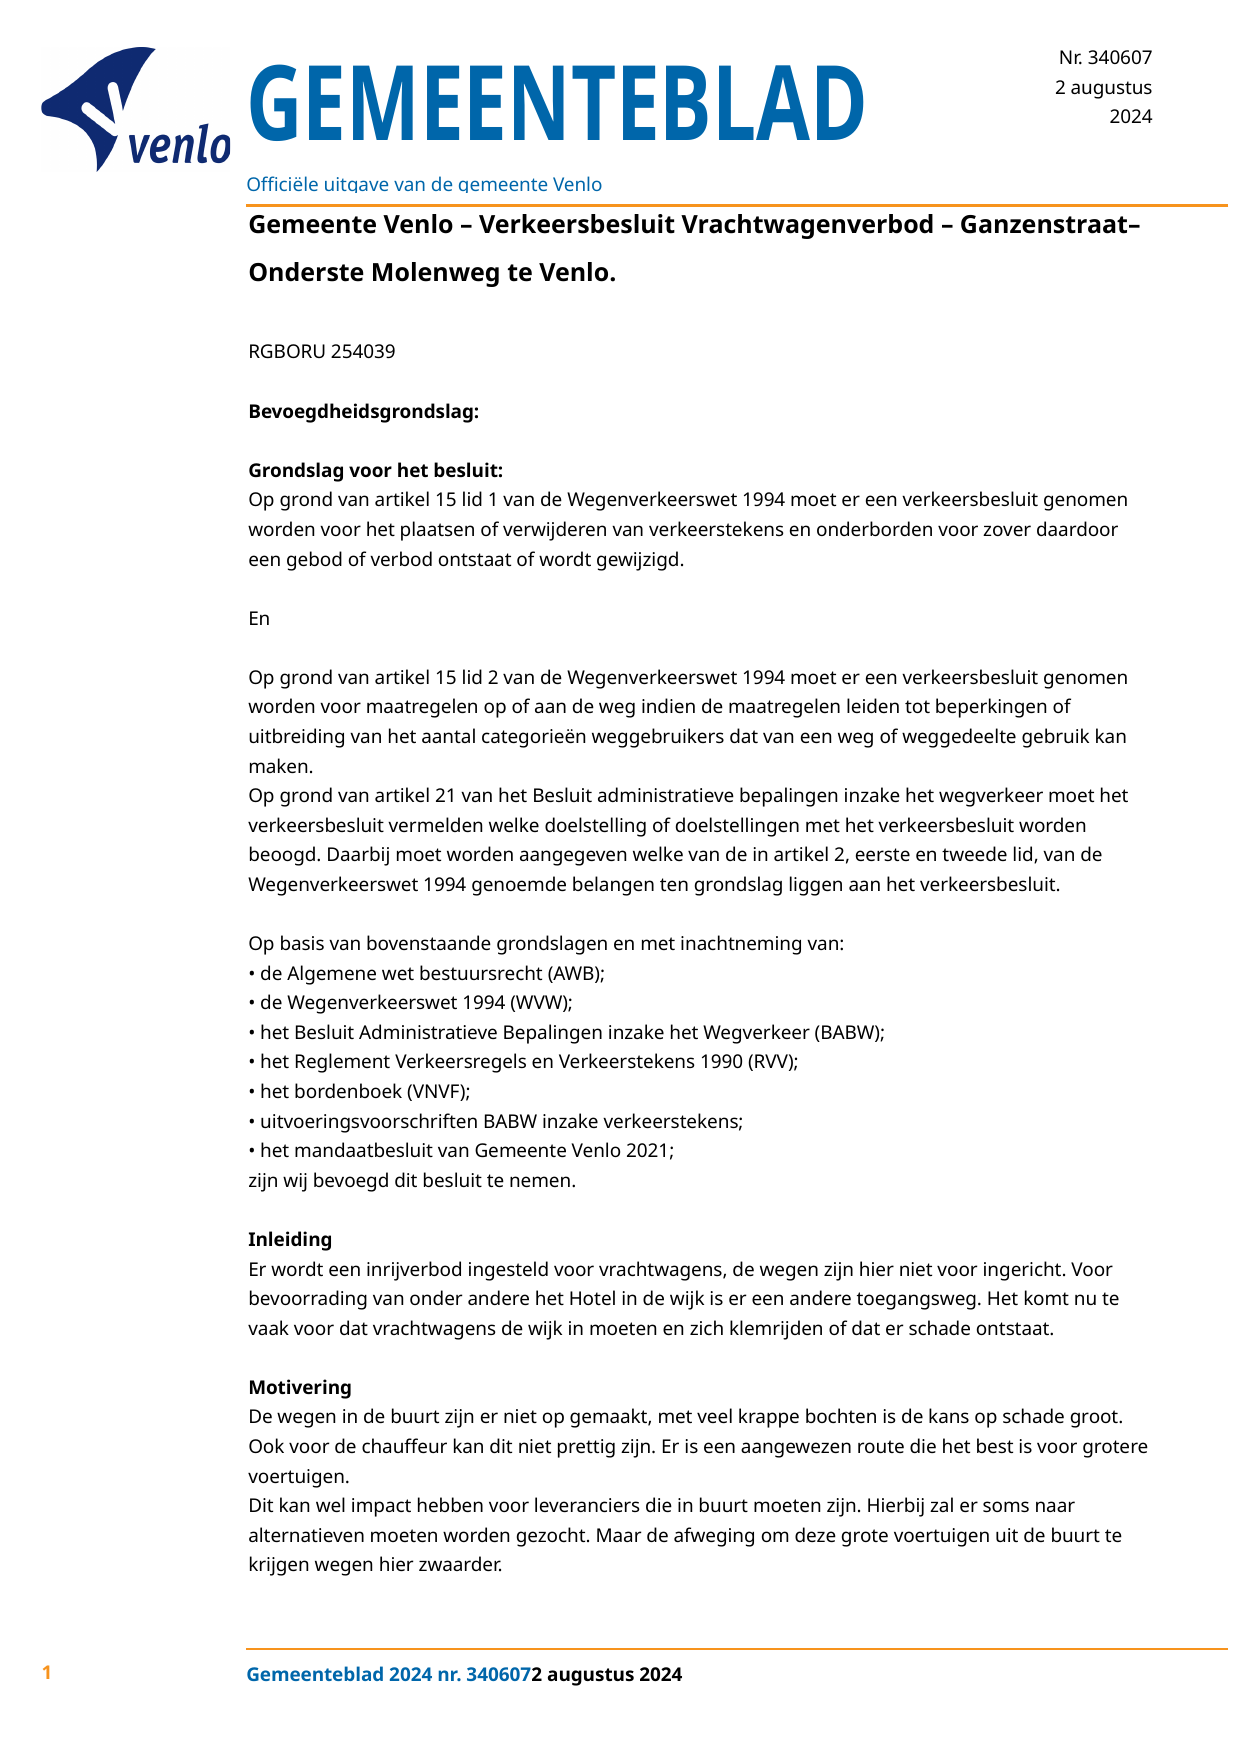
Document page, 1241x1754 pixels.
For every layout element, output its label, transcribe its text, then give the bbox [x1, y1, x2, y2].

text Op grond van artikel 21 van het Besluit administratieve bepalingen inzake het wegverkeer moet het verkeersbesluit vermelden welke doelstelling of doelstellingen met het verkeersbesluit worden beoogd. Daarbij moet worden aangegeven welke van de in artikel 2, eerste en tweede lid, van de Wegenverkeerswet 1994 genoemde belangen ten grondslag liggen aan het verkeersbesluit. [248, 782, 1152, 897]
text Gemeente Venlo – Verkeersbesluit Vrachtwagenverbod – Ganzenstraat–Onderste Molenweg te Venlo. [248, 207, 1152, 288]
text Er wordt een inrijverbod ingesteld voor vrachtwagens, de wegen zijn hier niet voor ingericht. Voor bevoorrading van onder andere het Hotel in de wijk is er een andere toegangsweg. Het komt nu te vaak voor dat vrachtwagens de wijk in moeten en zich klemrijden of dat er schade ontstaat. [248, 1256, 1152, 1341]
text Inleiding [248, 1226, 1152, 1252]
text Grondslag voor het besluit: [248, 457, 1152, 483]
text • het Reglement Verkeersregels en Verkeerstekens 1990 (RVV); [248, 1049, 1152, 1074]
picture [41, 47, 231, 172]
text Dit kan wel impact hebben voor leveranciers die in buurt moeten zijn. Hierbij zal er soms naar alternatieven moeten worden gezocht. Maar de afweging om deze grote voertuigen uit de buurt te krijgen wegen hier zwaarder. [248, 1492, 1152, 1577]
text • het Besluit Administratieve Bepalingen inzake het Wegverkeer (BABW); [248, 1019, 1152, 1045]
text • het mandaatbesluit van Gemeente Venlo 2021; [248, 1137, 1152, 1163]
text Op grond van artikel 15 lid 1 van de Wegenverkeerswet 1994 moet er een verkeersbesluit genomen worden voor het plaatsen of verwijderen van verkeerstekens en onderborden voor zover daardoor een gebod of verbod ontstaat of wordt gewijzigd. [248, 487, 1152, 571]
text Op grond van artikel 15 lid 2 van de Wegenverkeerswet 1994 moet er een verkeersbesluit genomen worden voor maatregelen op of aan de weg indien de maatregelen leiden tot beperkingen of uitbreiding van het aantal categorieën weggebruikers dat van een weg of weggedeelte gebruik kan maken. [248, 664, 1152, 778]
text • de Algemene wet bestuursrecht (AWB); [248, 960, 1152, 986]
text • de Wegenverkeerswet 1994 (WVW); [248, 989, 1152, 1015]
text De wegen in de buurt zijn er niet op gemaakt, met veel krappe bochten is de kans op schade groot. Ook voor de chauffeur kan dit niet prettig zijn. Er is een aangewezen route die het best is voor grotere voertuigen. [248, 1404, 1152, 1488]
text En [248, 605, 1152, 631]
text zijn wij bevoegd dit besluit te nemen. [248, 1167, 1152, 1193]
text Motivering [248, 1374, 1152, 1400]
text Bevoegdheidsgrondslag: [248, 398, 1152, 423]
text • het bordenboek (VNVF); [248, 1078, 1152, 1104]
text RGBORU 254039 [248, 339, 1152, 364]
text Op basis van bovenstaande grondslagen en met inachtneming van: [248, 930, 1152, 956]
text • uitvoeringsvoorschriften BABW inzake verkeerstekens; [248, 1108, 1152, 1133]
